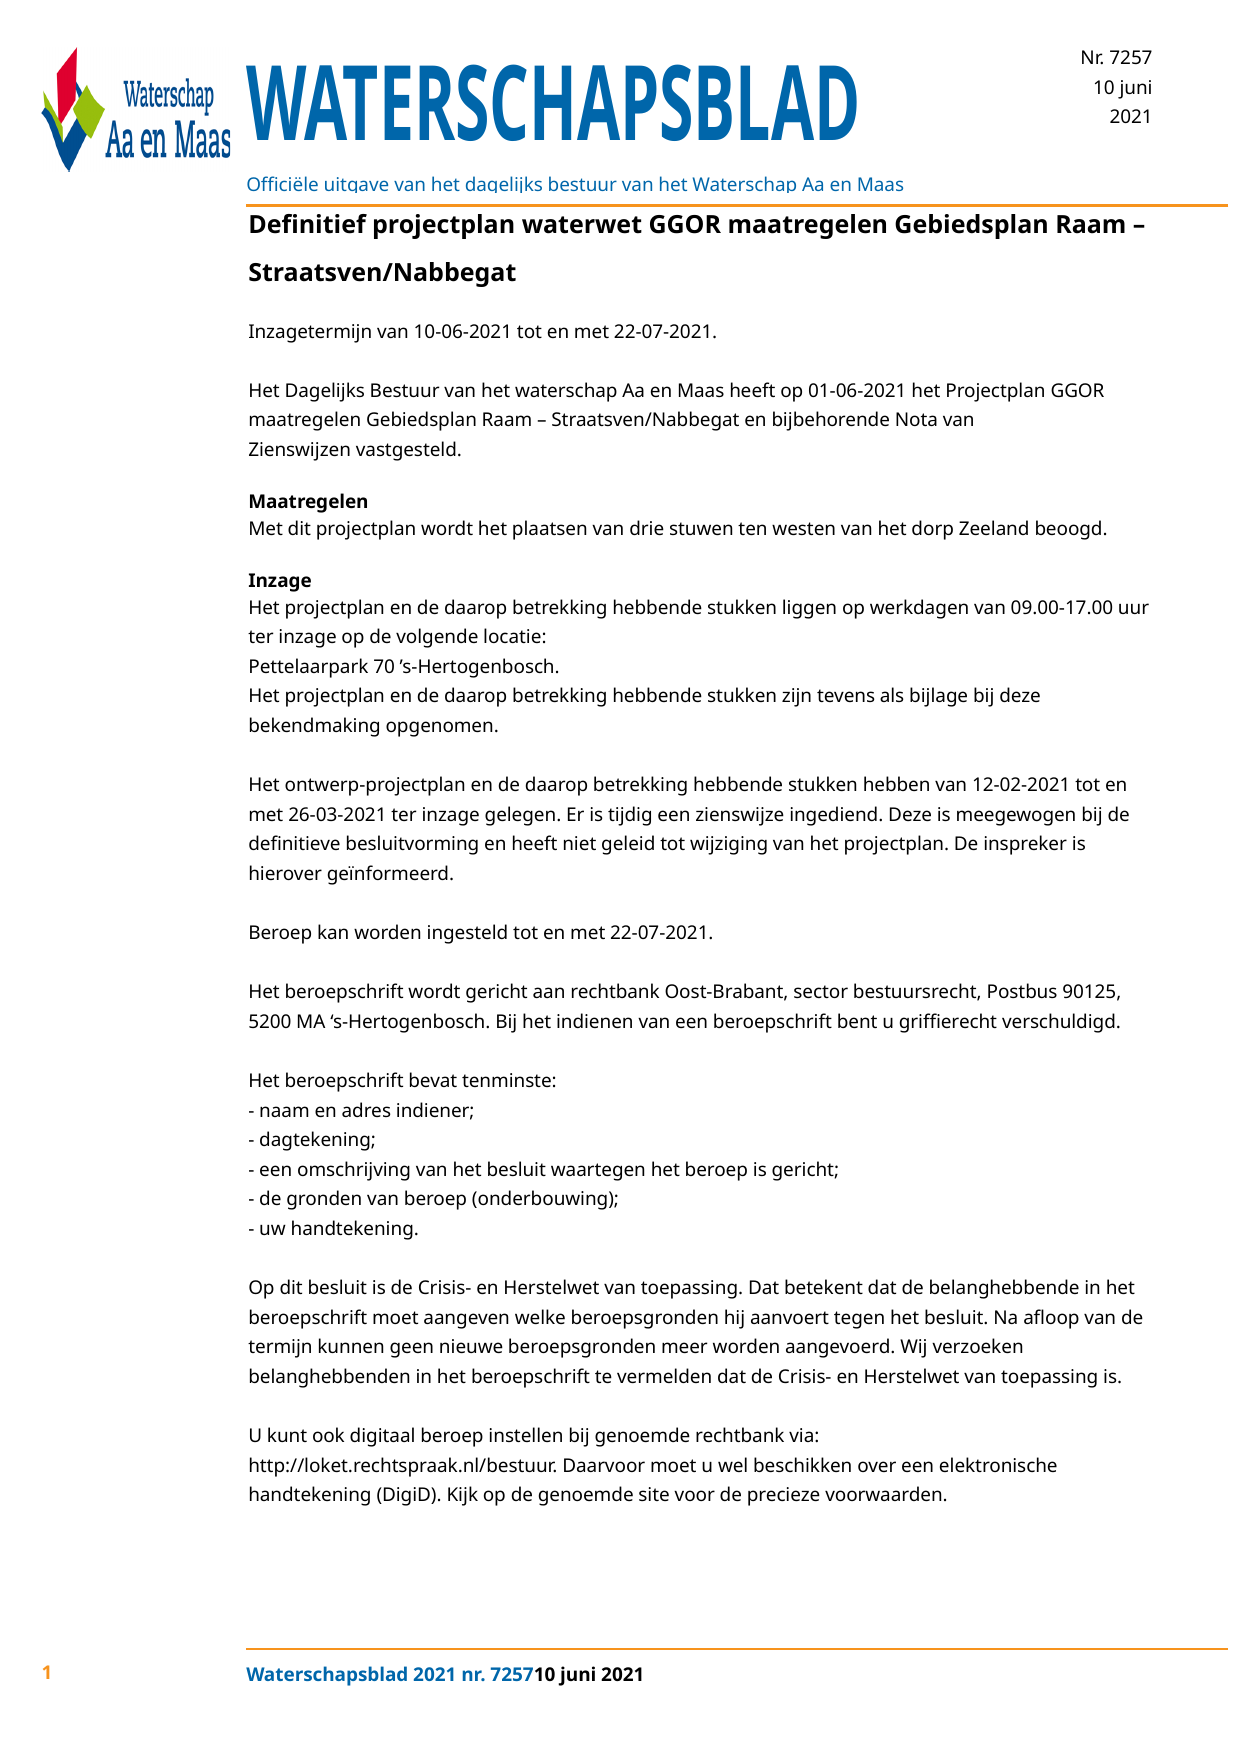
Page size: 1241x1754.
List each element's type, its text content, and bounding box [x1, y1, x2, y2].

text - uw handtekening. [248, 1215, 1152, 1241]
text Definitief projectplan waterwet GGOR maatregelen Gebiedsplan Raam – Straatsven/Nabbegat [248, 207, 1152, 288]
text Het projectplan en de daarop betrekking hebbende stukken liggen op werkdagen van 09.00-17.00 uur ter inzage op de volgende locatie: [248, 594, 1152, 649]
text Het Dagelijks Bestuur van het waterschap Aa en Maas heeft op 01-06-2021 het Projectplan GGOR maatregelen Gebiedsplan Raam – Straatsven/Nabbegat en bijbehorende Nota van Zienswijzen vastgesteld. [248, 377, 1152, 462]
text Het ontwerp-projectplan en de daarop betrekking hebbende stukken hebben van 12-02-2021 tot en met 26-03-2021 ter inzage gelegen. Er is tijdig een zienswijze ingediend. Deze is meegewogen bij de definitieve besluitvorming en heeft niet geleid tot wijziging van het projectplan. De inspreker is hierover geïnformeerd. [248, 771, 1152, 886]
text Maatregelen [248, 487, 1152, 515]
text U kunt ook digitaal beroep instellen bij genoemde rechtbank via: [248, 1422, 1152, 1448]
text http://loket.rechtspraak.nl/bestuur. Daarvoor moet u wel beschikken over een elektronische handtekening (DigiD). Kijk op de genoemde site voor de precieze voorwaarden. [248, 1452, 1152, 1507]
text Op dit besluit is de Crisis- en Herstelwet van toepassing. Dat betekent dat de belanghebbende in het beroepschrift moet aangeven welke beroepsgronden hij aanvoert tegen het besluit. Na afloop van de termijn kunnen geen nieuwe beroepsgronden meer worden aangevoerd. Wij verzoeken belanghebbenden in het beroepschrift te vermelden dat de Crisis- en Herstelwet van toepassing is. [248, 1274, 1152, 1389]
picture [41, 47, 231, 172]
text Het beroepschrift bevat tenminste: [248, 1067, 1152, 1093]
text Pettelaarpark 70 ’s-Hertogenbosch. [248, 653, 1152, 679]
text Inzage [248, 566, 1152, 594]
text Met dit projectplan wordt het plaatsen van drie stuwen ten westen van het dorp Zeeland beoogd. [248, 515, 1152, 541]
text Beroep kan worden ingesteld tot en met 22-07-2021. [248, 919, 1152, 945]
text - dagtekening; [248, 1126, 1152, 1152]
text - naam en adres indiener; [248, 1097, 1152, 1123]
text - de gronden van beroep (onderbouwing); [248, 1186, 1152, 1211]
text Het projectplan en de daarop betrekking hebbende stukken zijn tevens als bijlage bij deze bekendmaking opgenomen. [248, 683, 1152, 738]
text Inzagetermijn van 10-06-2021 tot en met 22-07-2021. [248, 318, 1152, 344]
text - een omschrijving van het besluit waartegen het beroep is gericht; [248, 1156, 1152, 1182]
text Het beroepschrift wordt gericht aan rechtbank Oost-Brabant, sector bestuursrecht, Postbus 90125, 5200 MA ‘s-Hertogenbosch. Bij het indienen van een beroepschrift bent u griffierecht verschuldigd. [248, 978, 1152, 1034]
